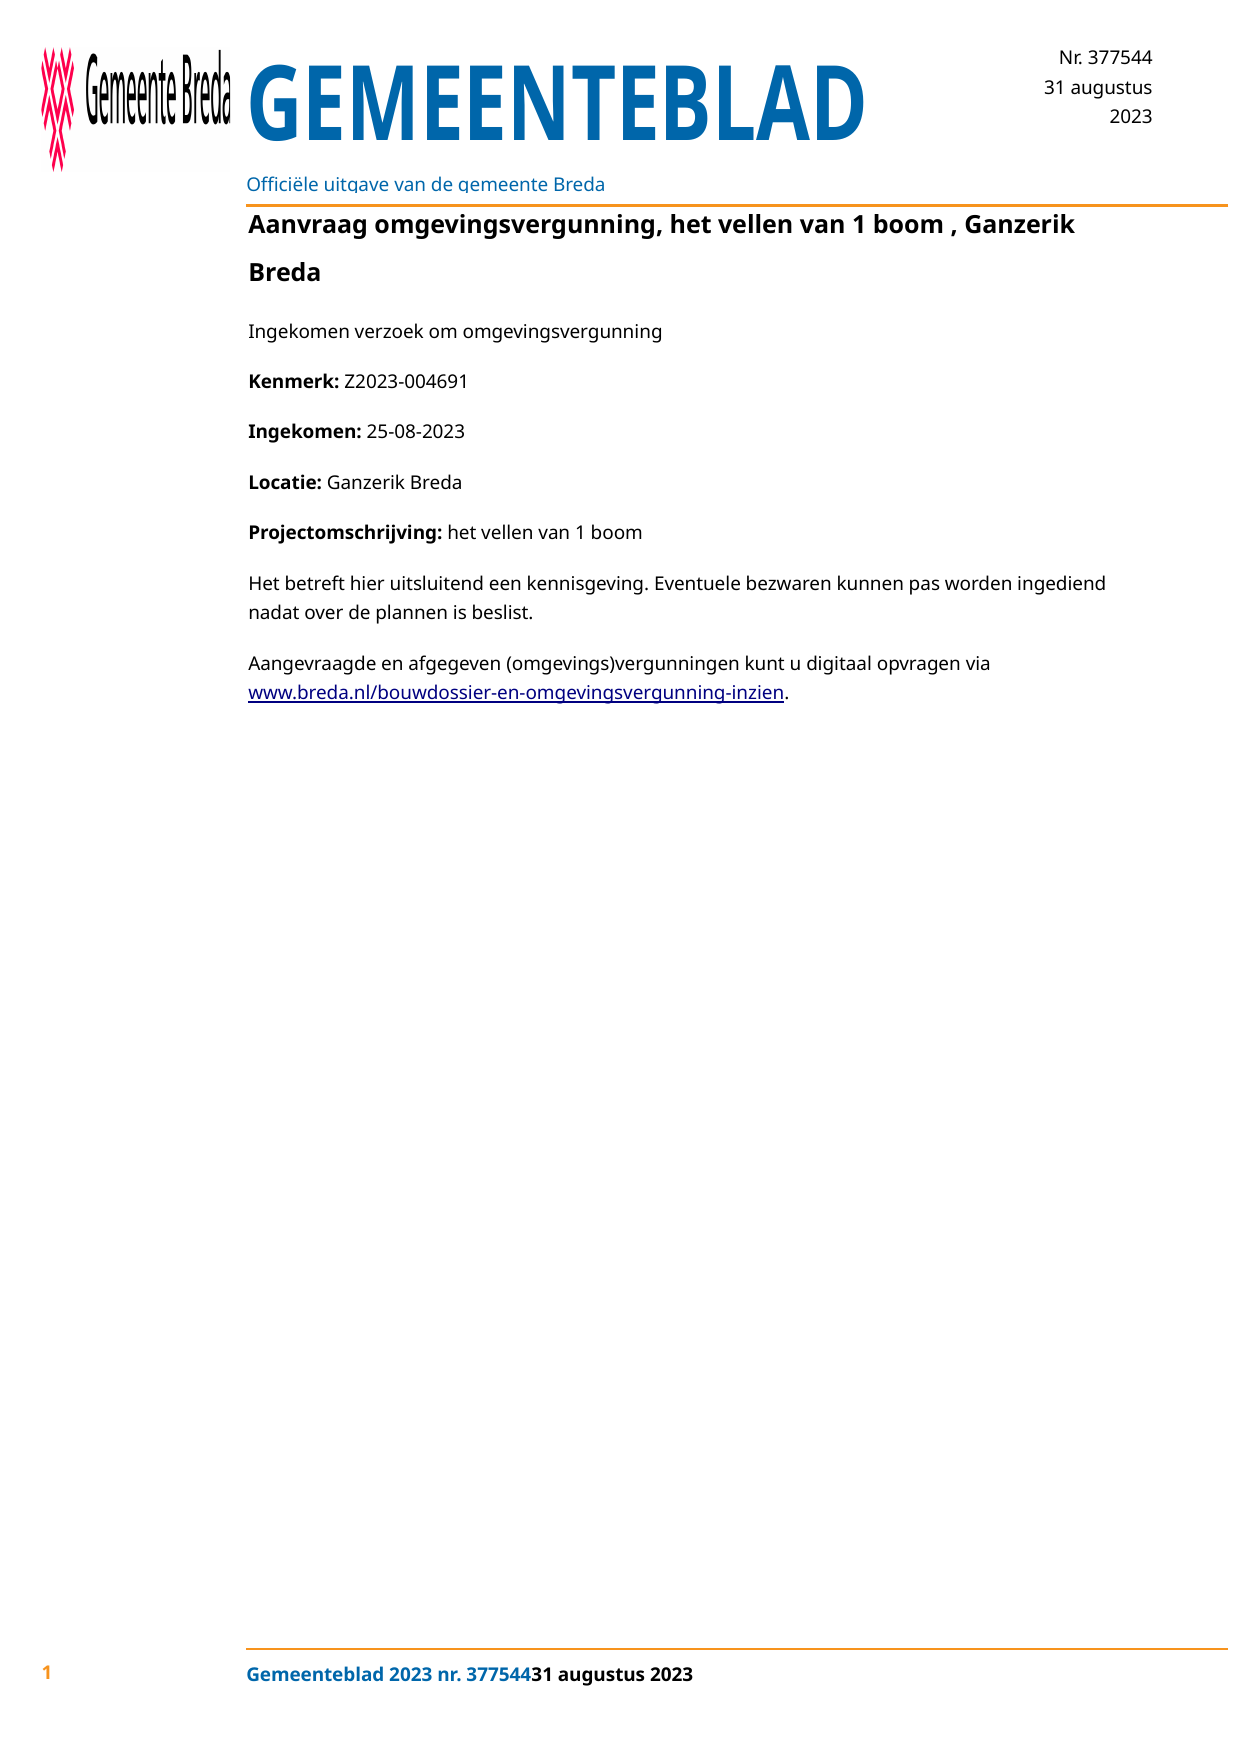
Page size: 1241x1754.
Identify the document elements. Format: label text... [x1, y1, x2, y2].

text Kenmerk: Z2023-004691 [248, 368, 1152, 394]
picture [41, 47, 231, 172]
text Ingekomen: 25-08-2023 [248, 419, 1152, 444]
text Aangevraagde en afgegeven (omgevings)vergunningen kunt u digitaal opvragen via www.breda.nl/bouwdossier-en-omgevingsvergunning-inzien. [248, 650, 1152, 705]
text Ingekomen verzoek om omgevingsvergunning [248, 318, 1152, 344]
text Het betreft hier uitsluitend een kennisgeving. Eventuele bezwaren kunnen pas worden ingediend nadat over de plannen is beslist. [248, 570, 1152, 625]
text Aanvraag omgevingsvergunning, het vellen van 1 boom , Ganzerik Breda [248, 207, 1152, 288]
text Locatie: Ganzerik Breda [248, 469, 1152, 495]
text Projectomschrijving: het vellen van 1 boom [248, 519, 1152, 545]
